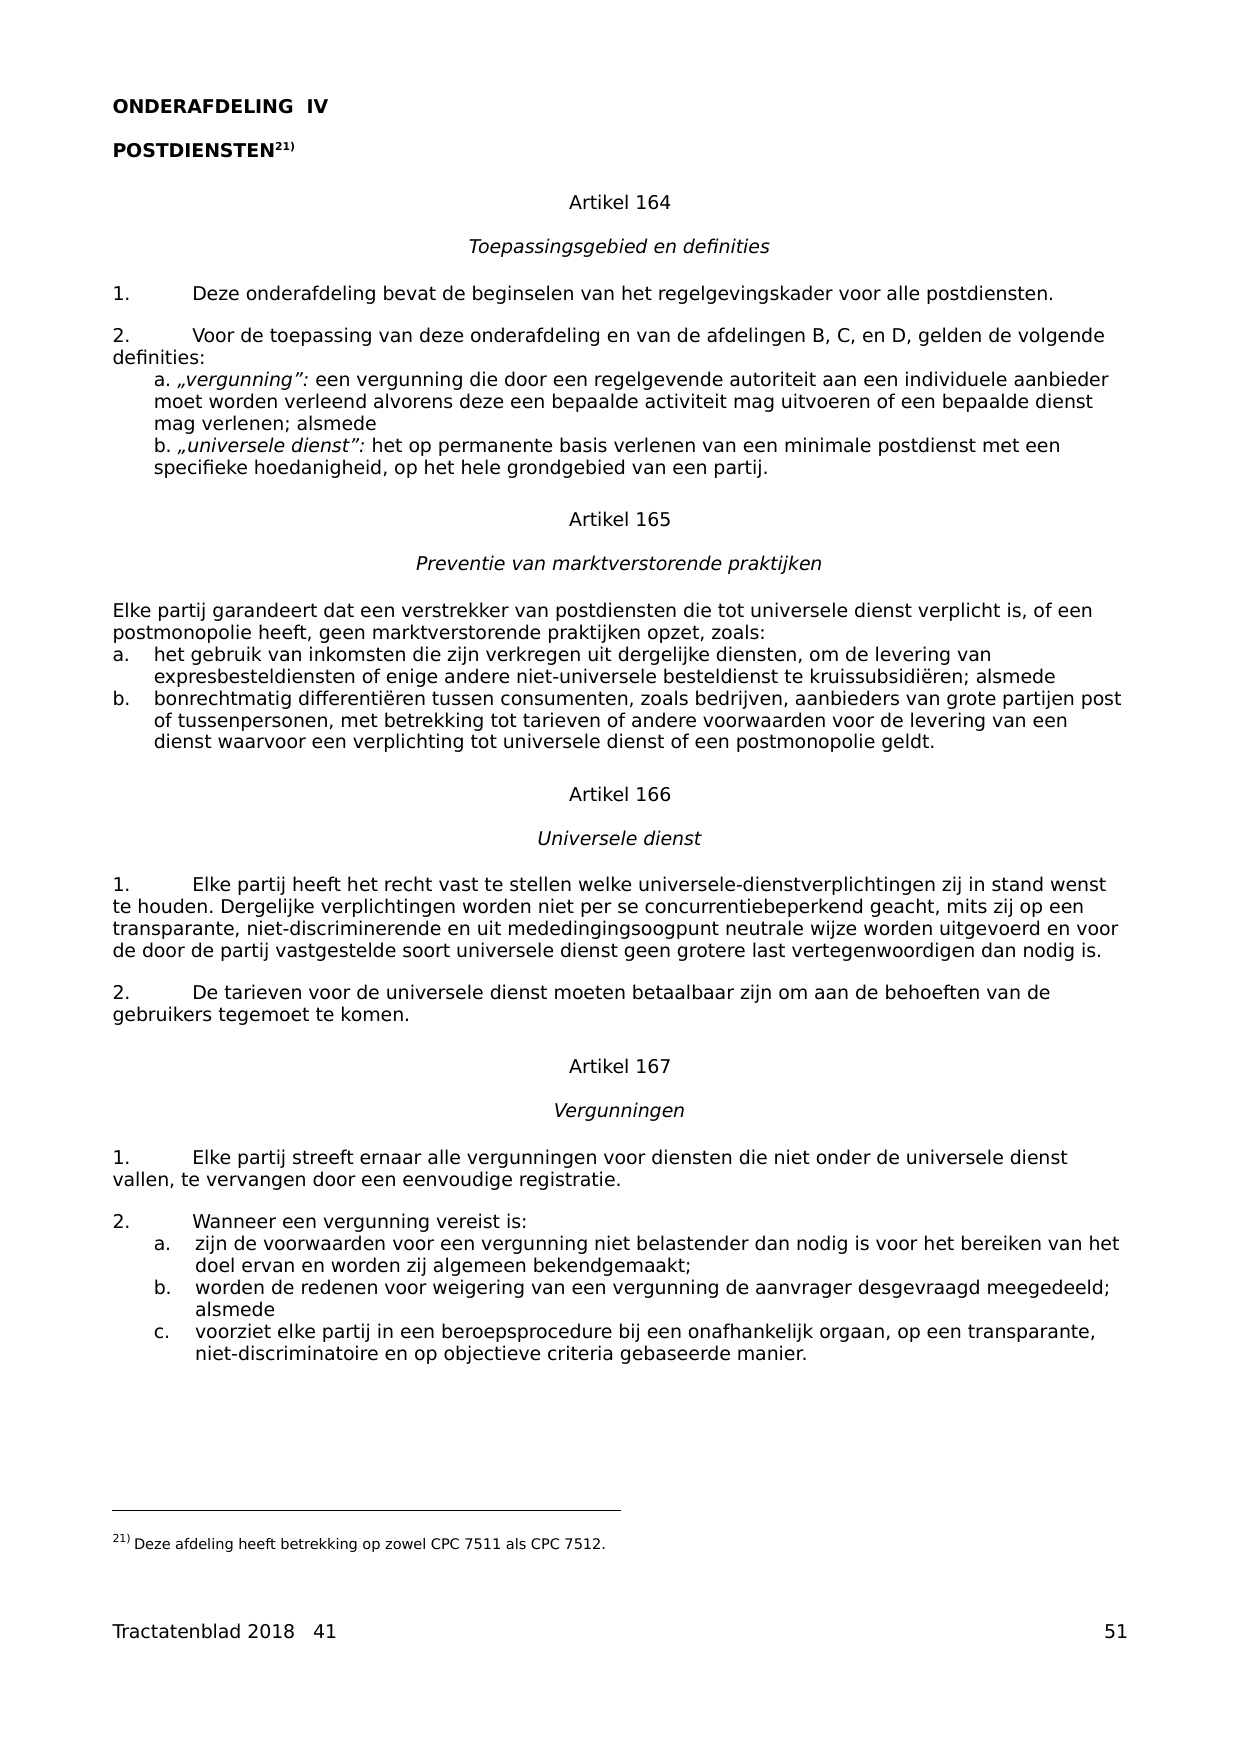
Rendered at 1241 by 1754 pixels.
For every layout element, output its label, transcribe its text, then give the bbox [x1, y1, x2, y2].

subtitle ONDERAFDELING IV POSTDIENSTEN [112, 96, 1128, 162]
text a. „vergunning”: een vergunning die door een regelgevende autoriteit aan een individuele aanbieder moet worden verleend alvorens deze een bepaalde activiteit mag uitvoeren of een bepaalde dienst mag verlenen; alsmede [153, 369, 1128, 435]
subtitle Artikel 165 Preventie van marktverstorende praktijken [112, 509, 1128, 574]
text c. voorziet elke partij in een beroepsprocedure bij een onafhankelijk orgaan, op een transparante, niet-discriminatoire en op objectieve criteria gebaseerde manier. [153, 1321, 1128, 1365]
text a. zijn de voorwaarden voor een vergunning niet belastender dan nodig is voor het bereiken van het doel ervan en worden zij algemeen bekendgemaakt; [153, 1233, 1128, 1277]
text a. het gebruik van inkomsten die zijn verkregen uit dergelijke diensten, om de levering van expresbesteldiensten of enige andere niet-universele besteldienst te kruissubsidiëren; alsmede [112, 643, 1128, 687]
text b. worden de redenen voor weigering van een vergunning de aanvrager desgevraagd meegedeeld; alsmede [153, 1277, 1128, 1321]
text 1. Elke partij streeft ernaar alle vergunningen voor diensten die niet onder de universele dienst vallen, te vervangen door een eenvoudige registratie. [112, 1147, 1128, 1191]
subtitle Artikel 164 Toepassingsgebied en definities [112, 192, 1128, 258]
text b. „universele dienst”: het op permanente basis verlenen van een minimale postdienst met een specifieke hoedanigheid, op het hele grondgebied van een partij. [153, 435, 1128, 479]
subtitle Artikel 167 Vergunningen [112, 1056, 1128, 1122]
subtitle Artikel 166 Universele dienst [112, 783, 1128, 849]
text 2. De tarieven voor de universele dienst moeten betaalbaar zijn om aan de behoeften van de gebruikers tegemoet te komen. [112, 982, 1128, 1026]
text 1. Elke partij heeft het recht vast te stellen welke universele-dienstverplichtingen zij in stand wenst te houden. Dergelijke verplichtingen worden niet per se concurrentiebeperkend geacht, mits zij op een transparante, niet-discriminerende en uit mededingingsoogpunt neutrale wijze worden uitgevoerd en voor de door de partij vastgestelde soort universele dienst geen grotere last vertegenwoordigen dan nodig is. [112, 874, 1128, 962]
text 2. Wanneer een vergunning vereist is: [112, 1211, 1128, 1233]
text 1. Deze onderafdeling bevat de beginselen van het regelgevingskader voor alle postdiensten. [112, 283, 1128, 305]
text Deze afdeling heeft betrekking op zowel CPC 7511 als CPC 7512. [112, 1532, 1128, 1554]
text b. bonrechtmatig differentiëren tussen consumenten, zoals bedrijven, aanbieders van grote partijen post of tussenpersonen, met betrekking tot tarieven of andere voorwaarden voor de levering van een dienst waarvoor een verplichting tot universele dienst of een postmonopolie geldt. [112, 687, 1128, 753]
text Elke partij garandeert dat een verstrekker van postdiensten die tot universele dienst verplicht is, of een postmonopolie heeft, geen marktverstorende praktijken opzet, zoals: [112, 599, 1128, 643]
text 2. Voor de toepassing van deze onderafdeling en van de afdelingen B, C, en D, gelden de volgende definities: [112, 325, 1128, 369]
